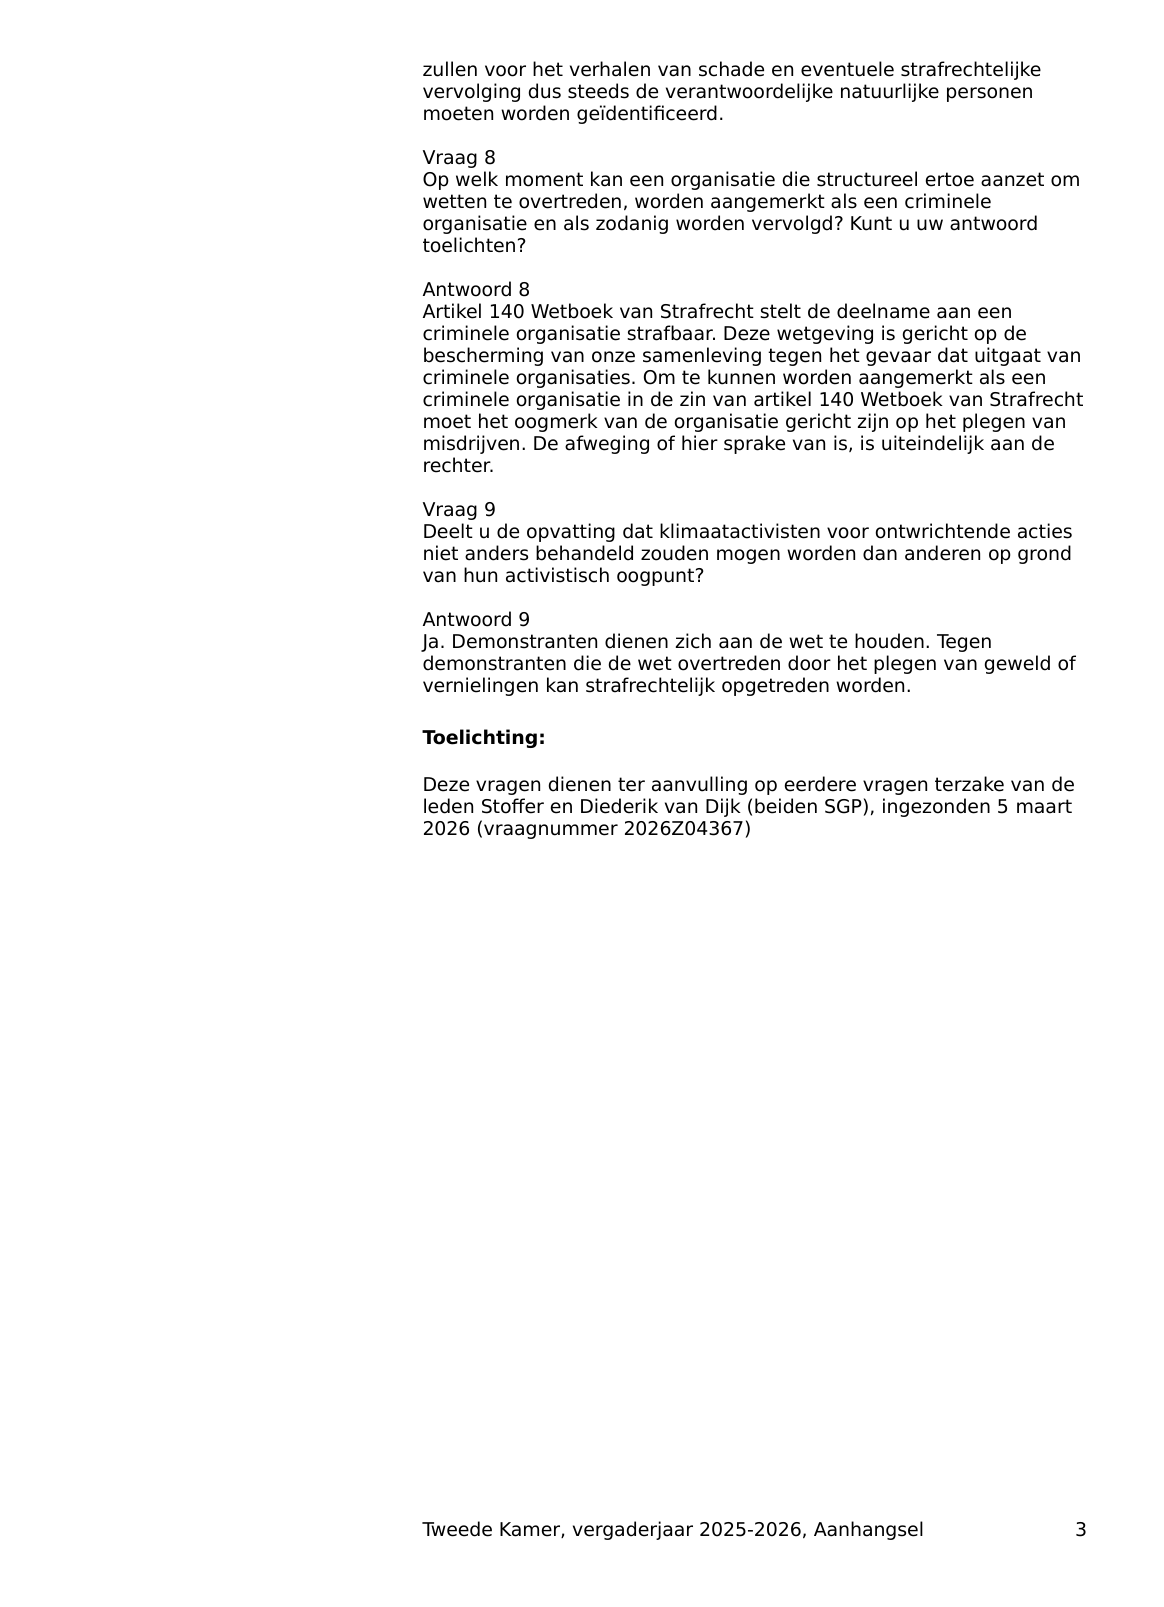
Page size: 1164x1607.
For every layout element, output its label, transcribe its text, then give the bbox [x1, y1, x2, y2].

text Deze vragen dienen ter aanvulling op eerdere vragen terzake van de leden Stoffer en Diederik van Dijk (beiden SGP), ingezonden 5 maart 2026 (vraagnummer 2026Z04367) [422, 774, 1087, 840]
text Vraag 9 [422, 499, 1087, 521]
text zullen voor het verhalen van schade en eventuele strafrechtelijke vervolging dus steeds de verantwoordelijke natuurlijke personen moeten worden geïdentificeerd. [422, 59, 1087, 125]
subtitle Toelichting: [422, 727, 1087, 749]
text Op welk moment kan een organisatie die structureel ertoe aanzet om wetten te overtreden, worden aangemerkt als een criminele organisatie en als zodanig worden vervolgd? Kunt u uw antwoord toelichten? [422, 169, 1087, 257]
text Antwoord 9 [422, 609, 1087, 631]
text Artikel 140 Wetboek van Strafrecht stelt de deelname aan een criminele organisatie strafbaar. Deze wetgeving is gericht op de bescherming van onze samenleving tegen het gevaar dat uitgaat van criminele organisaties. Om te kunnen worden aangemerkt als een criminele organisatie in de zin van artikel 140 Wetboek van Strafrecht moet het oogmerk van de organisatie gericht zijn op het plegen van misdrijven. De afweging of hier sprake van is, is uiteindelijk aan de rechter. [422, 301, 1087, 477]
text Vraag 8 [422, 147, 1087, 169]
text Deelt u de opvatting dat klimaatactivisten voor ontwrichtende acties niet anders behandeld zouden mogen worden dan anderen op grond van hun activistisch oogpunt? [422, 521, 1087, 587]
text Ja. Demonstranten dienen zich aan de wet te houden. Tegen demonstranten die de wet overtreden door het plegen van geweld of vernielingen kan strafrechtelijk opgetreden worden. [422, 631, 1087, 697]
text Antwoord 8 [422, 279, 1087, 301]
